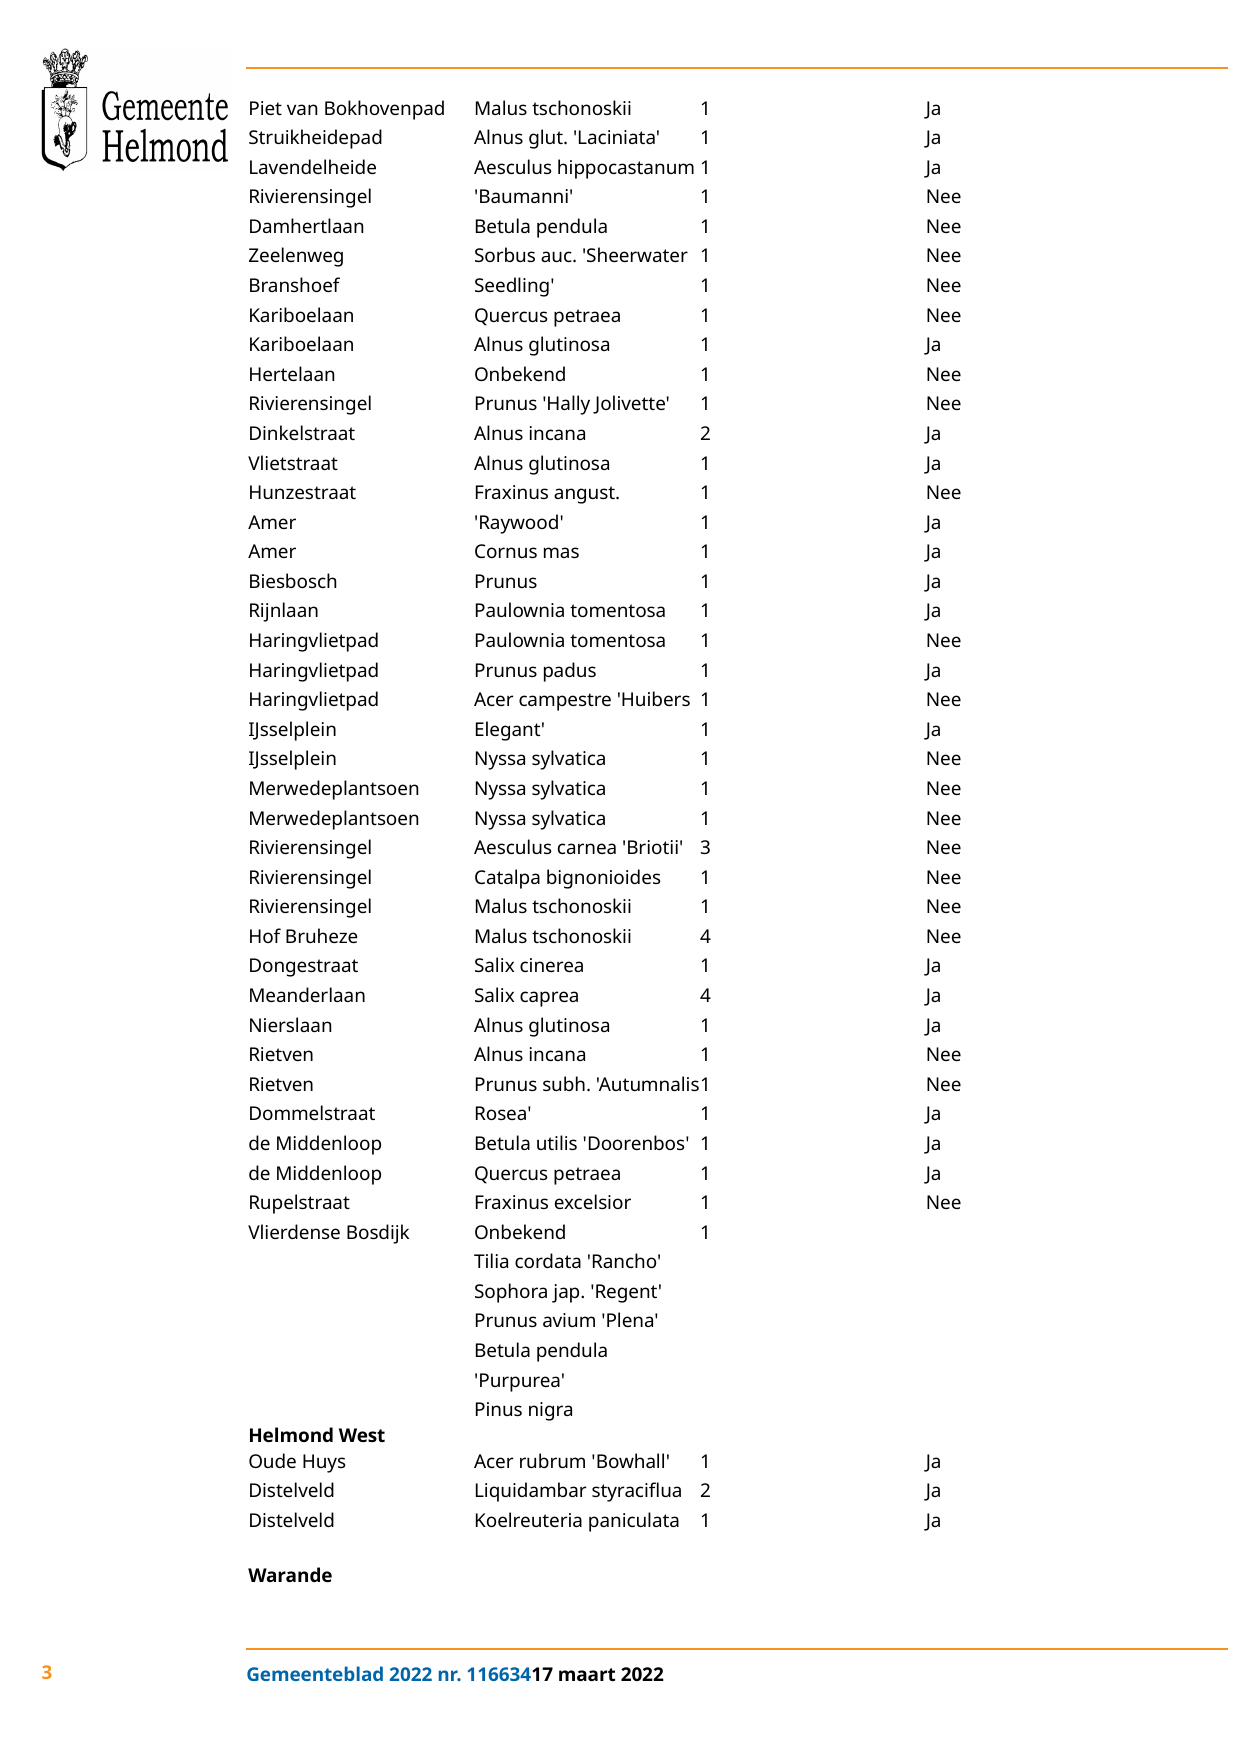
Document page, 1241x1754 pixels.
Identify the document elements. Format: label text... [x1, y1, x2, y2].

table_cell Malus tschonoskii Alnus glut. 'Laciniata' Aesculus hippocastanum 'Baumanni' Betula pendula Sorbus auc. 'Sheerwater Seedling' Quercus petraea Alnus glutinosa Onbekend Prunus 'Hally Jolivette' Alnus incana Alnus glutinosa Fraxinus angust. 'Raywood' Cornus mas Prunus Paulownia tomentosa Paulownia tomentosa Prunus padus Acer campestre 'Huibers Elegant' Nyssa sylvatica Nyssa sylvatica Nyssa sylvatica Aesculus carnea 'Briotii' Catalpa bignonioides Malus tschonoskii Malus tschonoskii Salix cinerea Salix caprea Alnus glutinosa Alnus incana Prunus subh. 'Autumnalis Rosea' Betula utilis 'Doorenbos' Quercus petraea Fraxinus excelsior Onbekend Tilia cordata 'Rancho' Sophora jap. 'Regent' Prunus avium 'Plena' Betula pendula 'Purpurea' Pinus nigra [474, 95, 700, 1422]
table_cell [248, 1533, 474, 1558]
picture [41, 47, 231, 172]
table_cell [474, 1533, 700, 1558]
table_cell Ja Ja Ja [926, 1448, 1152, 1533]
table_cell 1 1 1 1 1 1 1 1 1 1 1 2 1 1 1 1 1 1 1 1 1 1 1 1 1 3 1 1 4 1 4 1 1 1 1 1 1 1 1 [700, 95, 926, 1422]
table_cell Acer rubrum 'Bowhall' Liquidambar styraciflua Koelreuteria paniculata [474, 1448, 700, 1533]
table_cell [926, 1533, 1152, 1558]
table_cell Piet van Bokhovenpad Struikheidepad Lavendelheide Rivierensingel Damhertlaan Zeelenweg Branshoef Kariboelaan Kariboelaan Hertelaan Rivierensingel Dinkelstraat Vlietstraat Hunzestraat Amer Amer Biesbosch Rijnlaan Haringvlietpad Haringvlietpad Haringvlietpad IJsselplein IJsselplein Merwedeplantsoen Merwedeplantsoen Rivierensingel Rivierensingel Rivierensingel Hof Bruheze Dongestraat Meanderlaan Nierslaan Rietven Rietven Dommelstraat de Middenloop de Middenloop Rupelstraat Vlierdense Bosdijk [248, 95, 474, 1422]
table_cell [926, 1422, 1152, 1448]
table_cell Helmond West [248, 1422, 474, 1448]
table_cell 1 2 1 [700, 1448, 926, 1533]
text Warande [248, 1562, 1152, 1587]
table_cell Oude Huys Distelveld Distelveld [248, 1448, 474, 1533]
table_cell Ja Ja Ja Nee Nee Nee Nee Nee Ja Nee Nee Ja Ja Nee Ja Ja Ja Ja Nee Ja Nee Ja Nee Nee Nee Nee Nee Nee Nee Ja Ja Ja Nee Nee Ja Ja Ja Nee [926, 95, 1152, 1422]
table_cell [700, 1533, 926, 1558]
table_cell [474, 1422, 700, 1448]
table_cell [700, 1422, 926, 1448]
